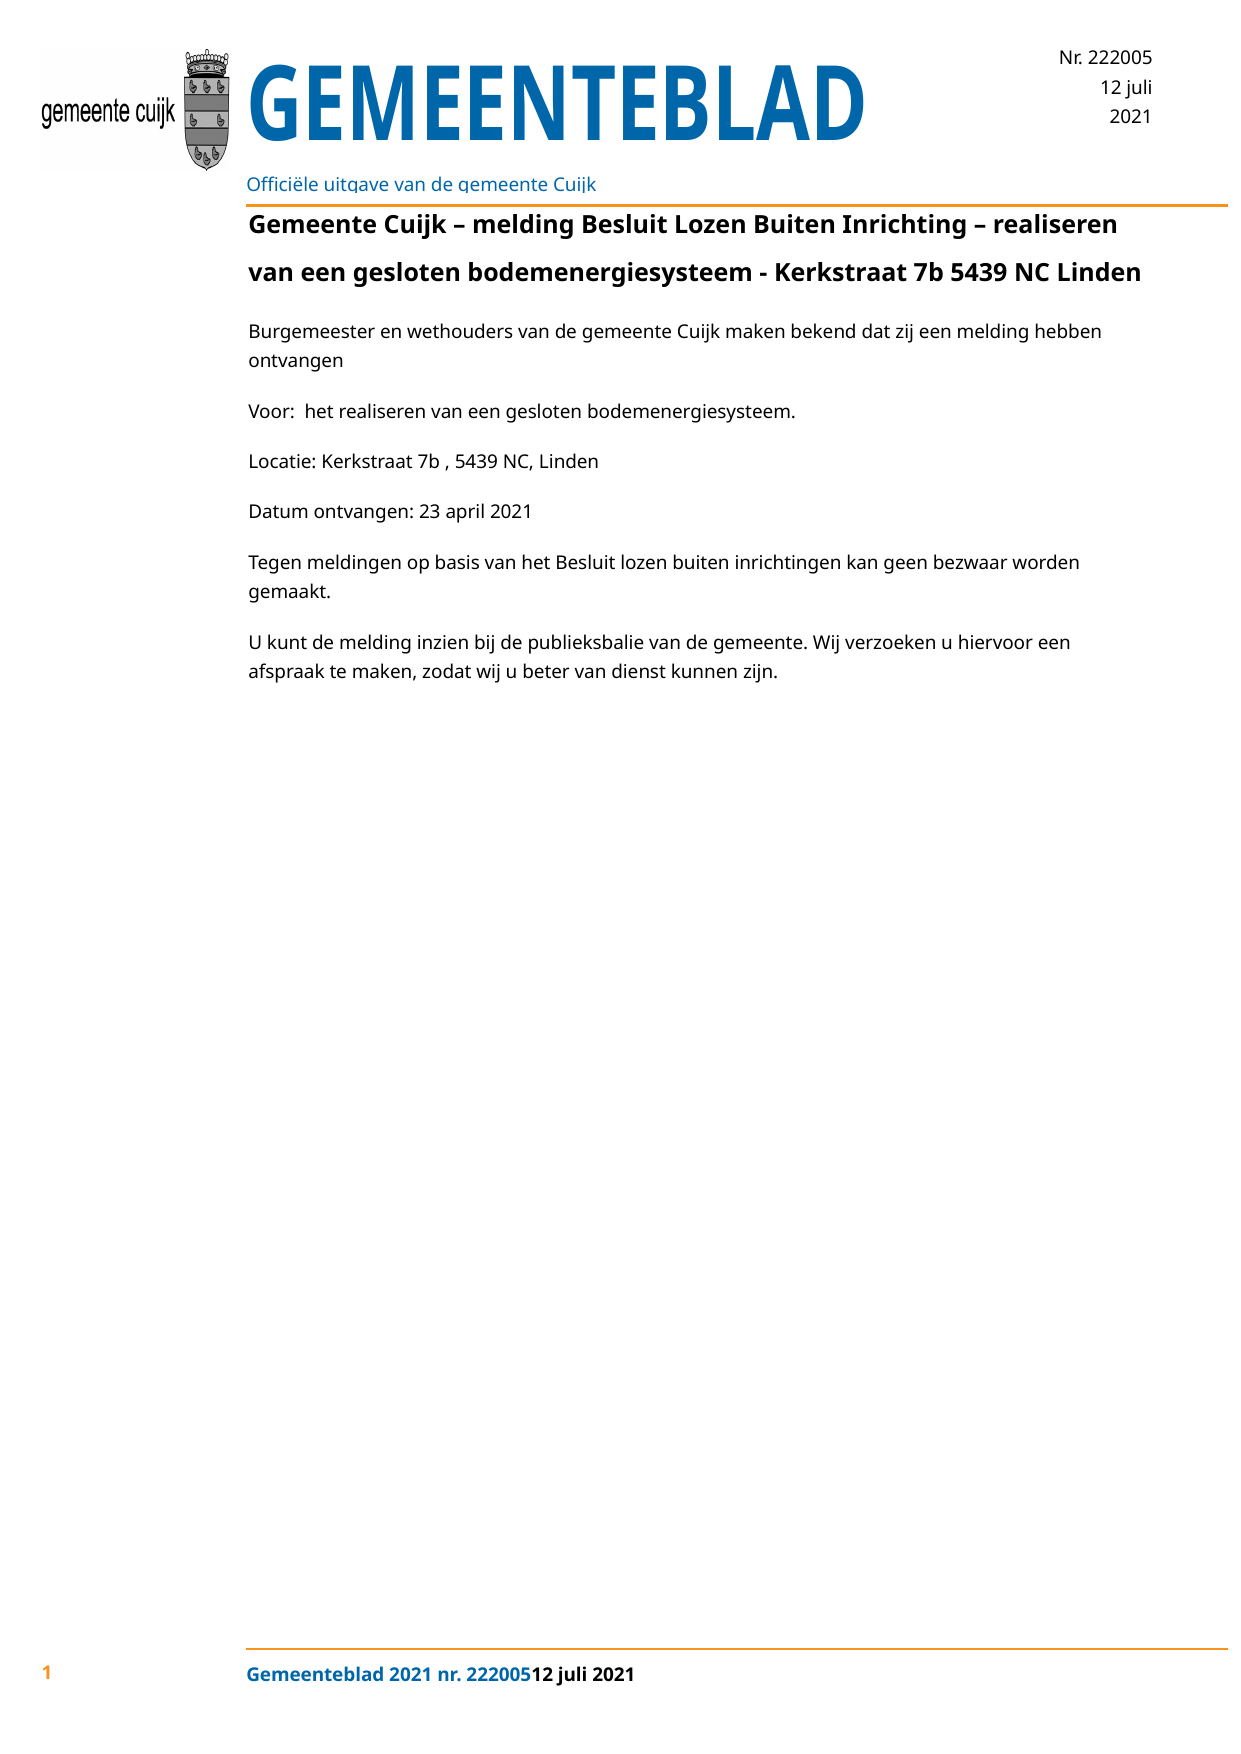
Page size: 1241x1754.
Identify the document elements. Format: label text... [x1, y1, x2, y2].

text Tegen meldingen op basis van het Besluit lozen buiten inrichtingen kan geen bezwaar worden gemaakt. [248, 549, 1152, 604]
text Locatie: Kerkstraat 7b , 5439 NC, Linden [248, 448, 1152, 474]
text U kunt de melding inzien bij de publieksbalie van de gemeente. Wij verzoeken u hiervoor een afspraak te maken, zodat wij u beter van dienst kunnen zijn. [248, 629, 1152, 684]
text Burgemeester en wethouders van de gemeente Cuijk maken bekend dat zij een melding hebben ontvangen [248, 318, 1152, 373]
text Gemeente Cuijk – melding Besluit Lozen Buiten Inrichting – realiseren van een gesloten bodemenergiesysteem - Kerkstraat 7b 5439 NC Linden [248, 207, 1152, 288]
text Voor: het realiseren van een gesloten bodemenergiesysteem. [248, 398, 1152, 424]
picture [41, 47, 231, 172]
text Datum ontvangen: 23 april 2021 [248, 499, 1152, 524]
